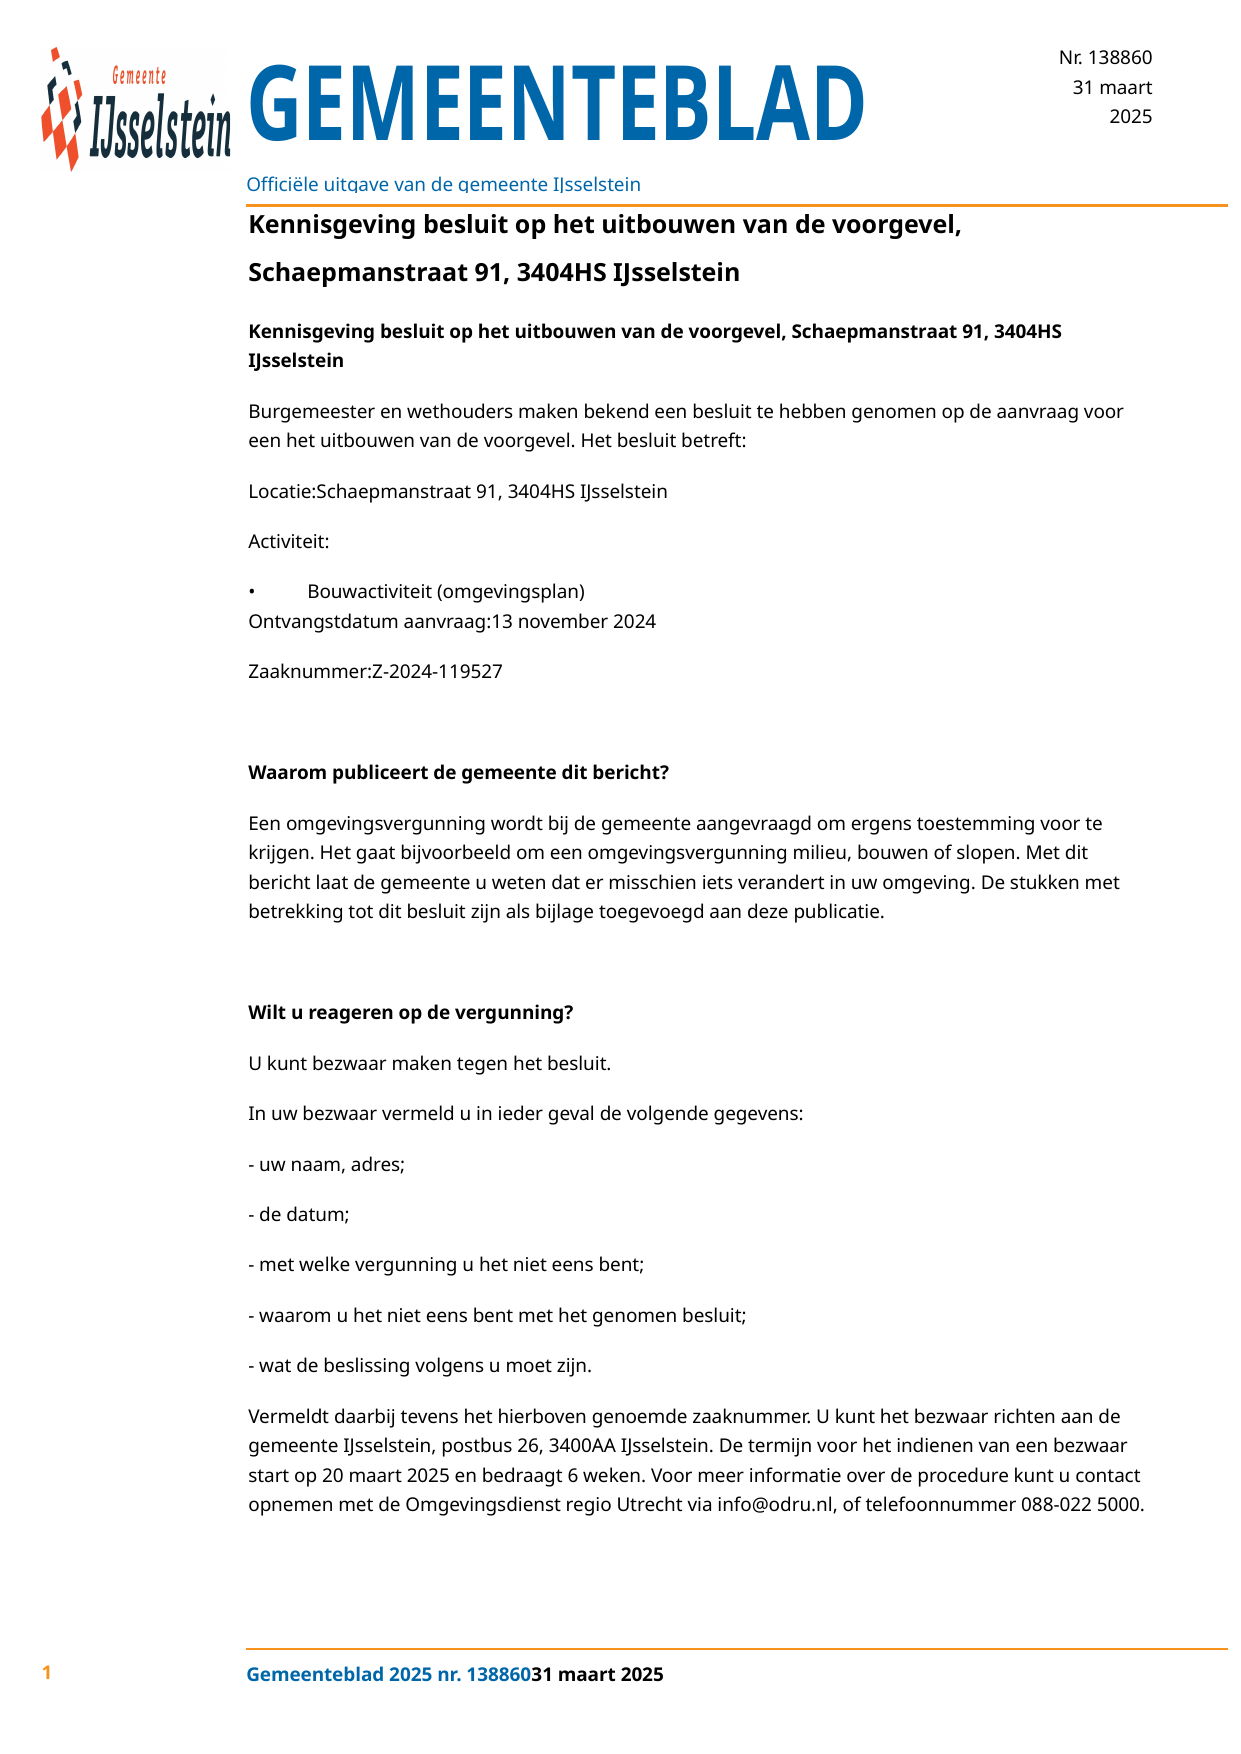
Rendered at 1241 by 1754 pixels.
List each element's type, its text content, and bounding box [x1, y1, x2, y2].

text Waarom publiceert de gemeente dit bericht? [248, 759, 1152, 785]
text Vermeldt daarbij tevens het hierboven genoemde zaaknummer. U kunt het bezwaar richten aan de gemeente IJsselstein, postbus 26, 3400AA IJsselstein. De termijn voor het indienen van een bezwaar start op 20 maart 2025 en bedraagt 6 weken. Voor meer informatie over de procedure kunt u contact opnemen met de Omgevingsdienst regio Utrecht via info@odru.nl, of telefoonnummer 088-022 5000. [248, 1403, 1152, 1517]
text Locatie:Schaepmanstraat 91, 3404HS IJsselstein [248, 478, 1152, 504]
text Zaaknummer:Z-2024-119527 [248, 659, 1152, 684]
text Wilt u reageren op de vergunning? [248, 999, 1152, 1025]
text In uw bezwaar vermeld u in ieder geval de volgende gegevens: [248, 1100, 1152, 1126]
text Kennisgeving besluit op het uitbouwen van de voorgevel, Schaepmanstraat 91, 3404HS IJsselstein [248, 207, 1152, 288]
text Kennisgeving besluit op het uitbouwen van de voorgevel, Schaepmanstraat 91, 3404HS IJsselstein [248, 318, 1152, 373]
text - uw naam, adres; [248, 1151, 1152, 1177]
text Burgemeester en wethouders maken bekend een besluit te hebben genomen op de aanvraag voor een het uitbouwen van de voorgevel. Het besluit betreft: [248, 398, 1152, 453]
text Activiteit: [248, 528, 1152, 554]
text Een omgevingsvergunning wordt bij de gemeente aangevraagd om ergens toestemming voor te krijgen. Het gaat bijvoorbeeld om een omgevingsvergunning milieu, bouwen of slopen. Met dit bericht laat de gemeente u weten dat er misschien iets verandert in uw omgeving. De stukken met betrekking tot dit besluit zijn als bijlage toegevoegd aan deze publicatie. [248, 810, 1152, 924]
text U kunt bezwaar maken tegen het besluit. [248, 1050, 1152, 1076]
text - de datum; [248, 1201, 1152, 1227]
text - wat de beslissing volgens u moet zijn. [248, 1352, 1152, 1378]
picture [41, 47, 231, 172]
text - met welke vergunning u het niet eens bent; [248, 1252, 1152, 1277]
text - waarom u het niet eens bent met het genomen besluit; [248, 1302, 1152, 1328]
list Bouwactiviteit (omgevingsplan) [248, 579, 1152, 604]
text Ontvangstdatum aanvraag:13 november 2024 [248, 608, 1152, 634]
